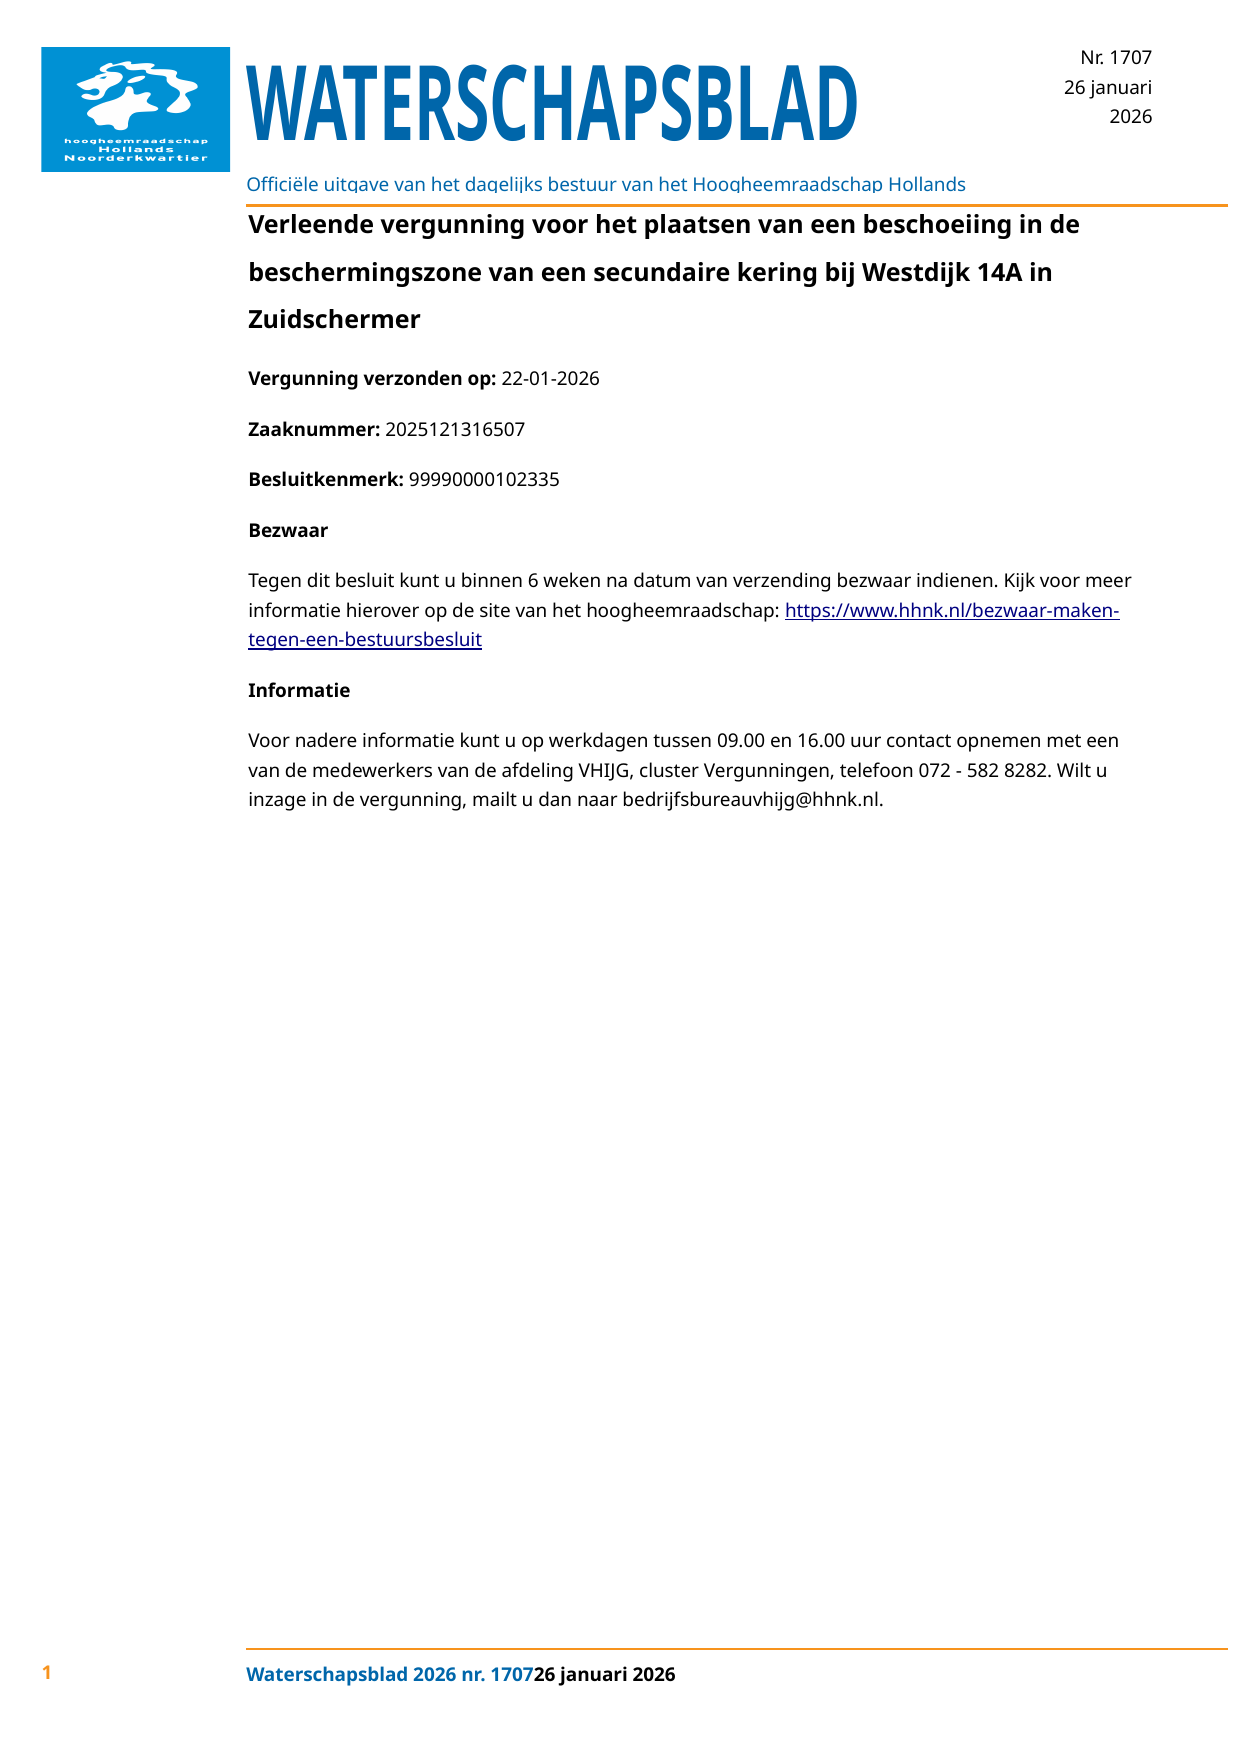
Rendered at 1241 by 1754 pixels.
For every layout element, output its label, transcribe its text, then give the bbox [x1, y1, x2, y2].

text Bezwaar [248, 517, 1152, 542]
picture [88, 87, 157, 130]
picture [129, 76, 144, 82]
picture [118, 62, 197, 112]
text Zaaknummer: 2025121316507 [248, 416, 1152, 442]
text Tegen dit besluit kunt u binnen 6 weken na datum van verzending bezwaar indienen. Kijk voor meer informatie hierover op de site van het hoogheemraadschap: https://www.hhnk.nl/bezwaar-maken-tegen-een-bestuursbesluit [248, 567, 1152, 652]
picture [78, 64, 122, 99]
text Informatie [248, 677, 1152, 702]
text Vergunning verzonden op: 22-01-2026 [248, 366, 1152, 391]
text Verleende vergunning voor het plaatsen van een beschoeiing in de beschermingszone van een secundaire kering bij Westdijk 14A in Zuidschermer [248, 207, 1152, 336]
text Besluitkenmerk: 99990000102335 [248, 466, 1152, 492]
text Voor nadere informatie kunt u op werkdagen tussen 09.00 en 16.00 uur contact opnemen met een van de medewerkers van de afdeling VHIJG, cluster Vergunningen, telefoon 072 - 582 8282. Wilt u inzage in de vergunning, mailt u dan naar bedrijfsbureauvhijg@hhnk.nl. [248, 727, 1152, 812]
